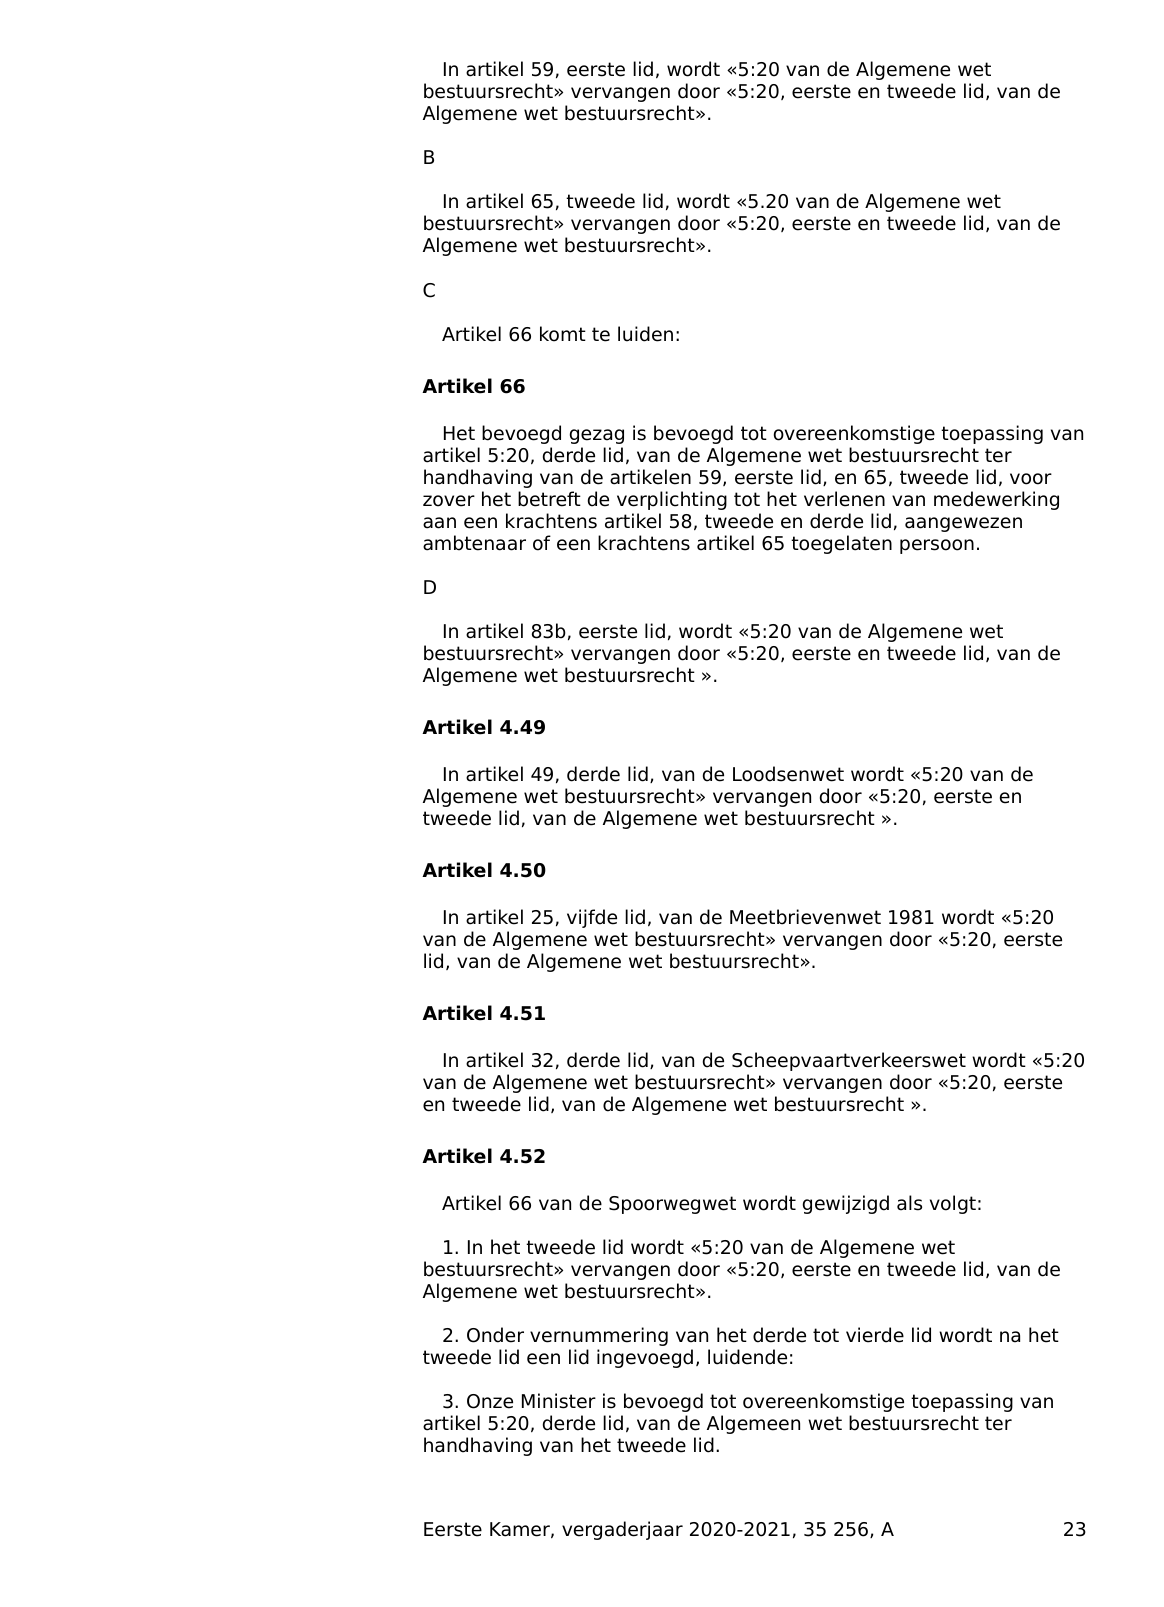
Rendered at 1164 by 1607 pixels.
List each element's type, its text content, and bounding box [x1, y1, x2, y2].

text In artikel 83b, eerste lid, wordt «5:20 van de Algemene wet bestuursrecht» vervangen door «5:20, eerste en tweede lid, van de Algemene wet bestuursrecht ». [422, 621, 1087, 687]
text D [422, 577, 1087, 599]
subtitle Artikel 4.49 [422, 717, 1087, 739]
subtitle Artikel 66 [422, 376, 1087, 398]
text In artikel 49, derde lid, van de Loodsenwet wordt «5:20 van de Algemene wet bestuursrecht» vervangen door «5:20, eerste en tweede lid, van de Algemene wet bestuursrecht ». [422, 764, 1087, 830]
text 2. Onder vernummering van het derde tot vierde lid wordt na het tweede lid een lid ingevoegd, luidende: [422, 1325, 1087, 1369]
text Artikel 66 komt te luiden: [422, 324, 1087, 346]
subtitle Artikel 4.50 [422, 860, 1087, 882]
text C [422, 279, 1087, 301]
text 1. In het tweede lid wordt «5:20 van de Algemene wet bestuursrecht» vervangen door «5:20, eerste en tweede lid, van de Algemene wet bestuursrecht». [422, 1237, 1087, 1303]
text In artikel 25, vijfde lid, van de Meetbrievenwet 1981 wordt «5:20 van de Algemene wet bestuursrecht» vervangen door «5:20, eerste lid, van de Algemene wet bestuursrecht». [422, 907, 1087, 973]
text In artikel 65, tweede lid, wordt «5.20 van de Algemene wet bestuursrecht» vervangen door «5:20, eerste en tweede lid, van de Algemene wet bestuursrecht». [422, 191, 1087, 257]
text 3. Onze Minister is bevoegd tot overeenkomstige toepassing van artikel 5:20, derde lid, van de Algemeen wet bestuursrecht ter handhaving van het tweede lid. [422, 1391, 1087, 1457]
subtitle Artikel 4.51 [422, 1003, 1087, 1024]
text In artikel 32, derde lid, van de Scheepvaartverkeerswet wordt «5:20 van de Algemene wet bestuursrecht» vervangen door «5:20, eerste en tweede lid, van de Algemene wet bestuursrecht ». [422, 1049, 1087, 1116]
text Artikel 66 van de Spoorwegwet wordt gewijzigd als volgt: [422, 1192, 1087, 1214]
text In artikel 59, eerste lid, wordt «5:20 van de Algemene wet bestuursrecht» vervangen door «5:20, eerste en tweede lid, van de Algemene wet bestuursrecht». [422, 59, 1087, 125]
text B [422, 147, 1087, 169]
subtitle Artikel 4.52 [422, 1146, 1087, 1167]
text Het bevoegd gezag is bevoegd tot overeenkomstige toepassing van artikel 5:20, derde lid, van de Algemene wet bestuursrecht ter handhaving van de artikelen 59, eerste lid, en 65, tweede lid, voor zover het betreft de verplichting tot het verlenen van medewerking aan een krachtens artikel 58, tweede en derde lid, aangewezen ambtenaar of een krachtens artikel 65 toegelaten persoon. [422, 423, 1087, 554]
